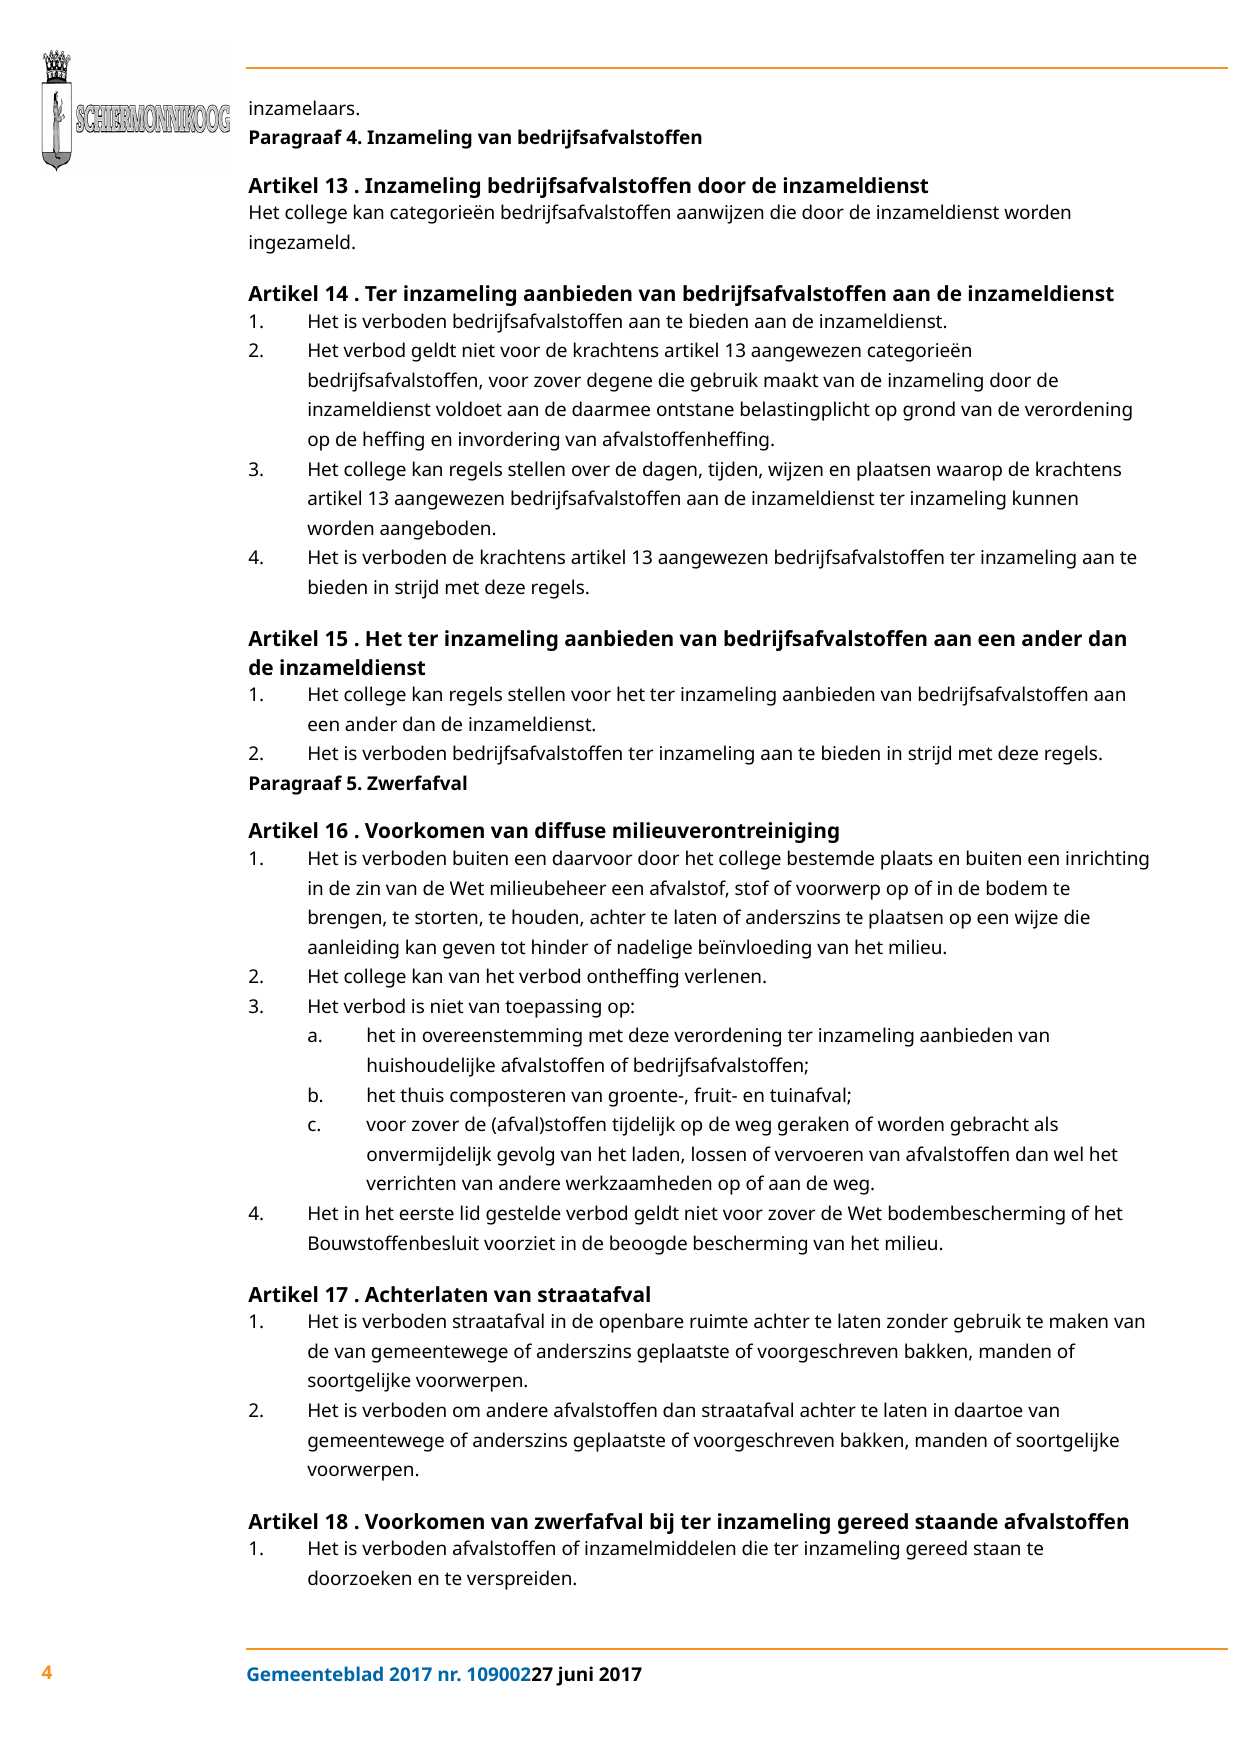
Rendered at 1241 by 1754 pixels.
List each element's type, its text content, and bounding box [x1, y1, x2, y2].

text Artikel 16 . Voorkomen van diffuse milieuverontreiniging [248, 817, 1152, 845]
list Het is verboden om andere afvalstoffen dan straatafval achter te laten in daartoe van gemeentewege of anderszins geplaatste of voorgeschreven bakken, manden of soortgelijke voorwerpen. [248, 1397, 1152, 1482]
text Artikel 13 . Inzameling bedrijfsafvalstoffen door de inzameldienst [248, 171, 1152, 199]
list Het is verboden buiten een daarvoor door het college bestemde plaats en buiten een inrichting in de zin van de Wet milieubeheer een afvalstof, stof of voorwerp op of in de bodem te brengen, te storten, te houden, achter te laten of anderszins te plaatsen op een wijze die aanleiding kan geven tot hinder of nadelige beïnvloeding van het milieu. [248, 845, 1152, 959]
list Het is verboden bedrijfsafvalstoffen ter inzameling aan te bieden in strijd met deze regels. [248, 741, 1152, 766]
list Het is verboden straatafval in de openbare ruimte achter te laten zonder gebruik te maken van de van gemeentewege of anderszins geplaatste of voorgeschreven bakken, manden of soortgelijke voorwerpen. [248, 1308, 1152, 1393]
text Artikel 18 . Voorkomen van zwerfafval bij ter inzameling gereed staande afvalstoffen [248, 1507, 1152, 1535]
list het thuis composteren van groente-, fruit- en tuinafval; [307, 1082, 1152, 1107]
list Het college kan regels stellen over de dagen, tijden, wijzen en plaatsen waarop de krachtens artikel 13 aangewezen bedrijfsafvalstoffen aan de inzameldienst ter inzameling kunnen worden aangeboden. [248, 456, 1152, 541]
text Artikel 14 . Ter inzameling aanbieden van bedrijfsafvalstoffen aan de inzameldienst [248, 279, 1152, 308]
list Het is verboden bedrijfsafvalstoffen aan te bieden aan de inzameldienst. [248, 308, 1152, 333]
text Paragraaf 4. Inzameling van bedrijfsafvalstoffen [248, 124, 1152, 150]
list Het college kan van het verbod ontheffing verlenen. [248, 963, 1152, 989]
list Het verbod geldt niet voor de krachtens artikel 13 aangewezen categorieën bedrijfsafvalstoffen, voor zover degene die gebruik maakt van de inzameling door de inzameldienst voldoet aan de daarmee ontstane belastingplicht op grond van de verordening op de heffing en invordering van afvalstoffenheffing. [248, 337, 1152, 452]
list Het is verboden afvalstoffen of inzamelmiddelen die ter inzameling gereed staan te doorzoeken en te verspreiden. [248, 1535, 1152, 1591]
text Het college kan categorieën bedrijfsafvalstoffen aanwijzen die door de inzameldienst worden ingezameld. [248, 199, 1152, 255]
list Het in het eerste lid gestelde verbod geldt niet voor zover de Wet bodembescherming of het Bouwstoffenbesluit voorziet in de beoogde bescherming van het milieu. [248, 1200, 1152, 1255]
list Het college kan regels stellen voor het ter inzameling aanbieden van bedrijfsafvalstoffen aan een ander dan de inzameldienst. [248, 681, 1152, 737]
list voor zover de (afval)stoffen tijdelijk op de weg geraken of worden gebracht als onvermijdelijk gevolg van het laden, lossen of vervoeren van afvalstoffen dan wel het verrichten van andere werkzaamheden op of aan de weg. [307, 1111, 1152, 1196]
list het in overeenstemming met deze verordening ter inzameling aanbieden van huishoudelijke afvalstoffen of bedrijfsafvalstoffen; [307, 1023, 1152, 1078]
list Het is verboden de krachtens artikel 13 aangewezen bedrijfsafvalstoffen ter inzameling aan te bieden in strijd met deze regels. [248, 544, 1152, 600]
text Artikel 15 . Het ter inzameling aanbieden van bedrijfsafvalstoffen aan een ander dan de inzameldienst [248, 624, 1152, 681]
picture [41, 47, 231, 172]
list Het verbod is niet van toepassing op: [248, 993, 1152, 1019]
text Artikel 17 . Achterlaten van straatafval [248, 1280, 1152, 1308]
text inzamelaars. [248, 95, 1152, 121]
text Paragraaf 5. Zwerfafval [248, 770, 1152, 796]
